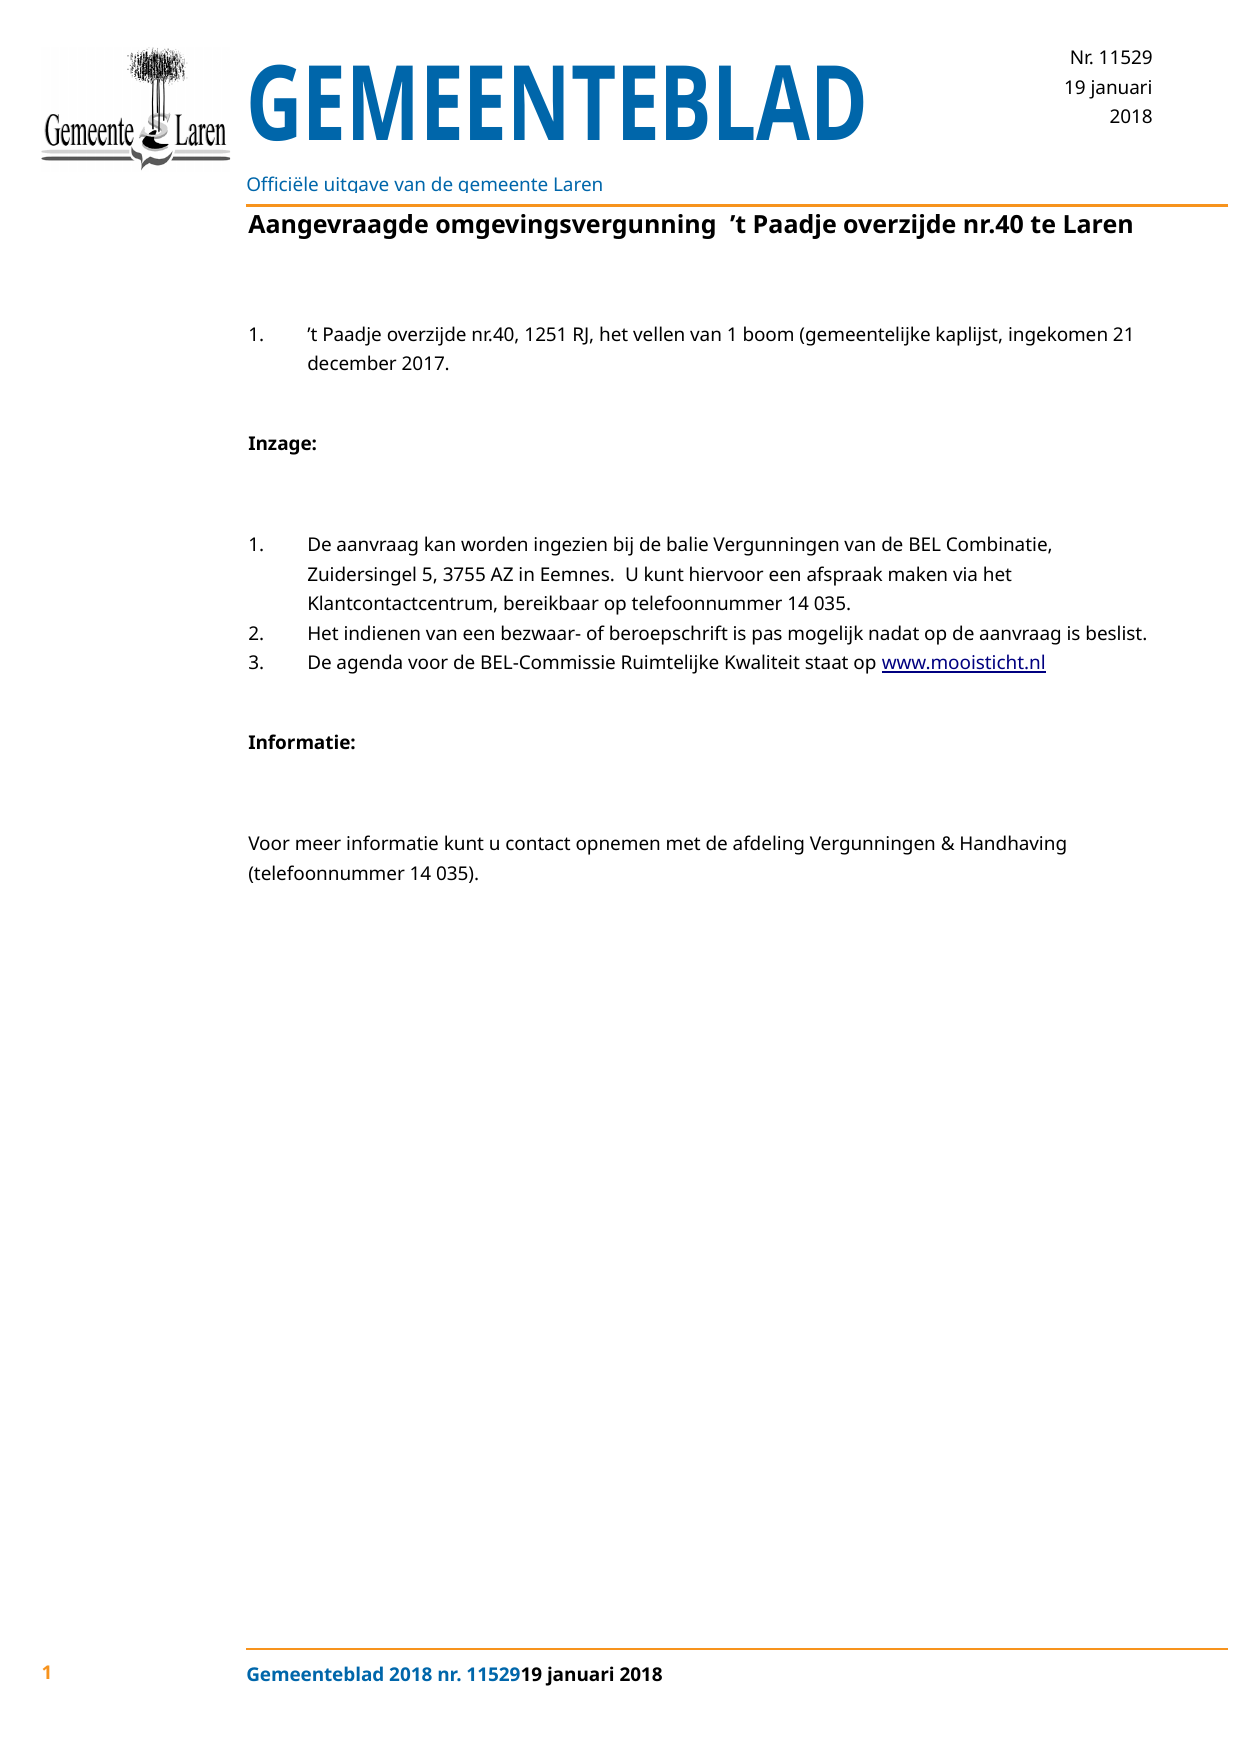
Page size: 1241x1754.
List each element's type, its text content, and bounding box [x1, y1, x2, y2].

text Voor meer informatie kunt u contact opnemen met de afdeling Vergunningen & Handhaving (telefoonnummer 14 035). [248, 830, 1152, 886]
list Het indienen van een bezwaar- of beroepschrift is pas mogelijk nadat op de aanvraag is beslist. [248, 620, 1152, 646]
picture [41, 47, 231, 172]
list ’t Paadje overzijde nr.40, 1251 RJ, het vellen van 1 boom (gemeentelijke kaplijst, ingekomen 21 december 2017. [248, 321, 1152, 376]
text Aangevraagde omgevingsvergunning ’t Paadje overzijde nr.40 te Laren [248, 207, 1152, 241]
list De aanvraag kan worden ingezien bij de balie Vergunningen van de BEL Combinatie, Zuidersingel 5, 3755 AZ in Eemnes. U kunt hiervoor een afspraak maken via het Klantcontactcentrum, bereikbaar op telefoonnummer 14 035. [248, 531, 1152, 616]
text Inzage: [248, 430, 1152, 456]
list De agenda voor de BEL-Commissie Ruimtelijke Kwaliteit staat op www.mooisticht.nl [248, 649, 1152, 675]
text Informatie: [248, 729, 1152, 755]
